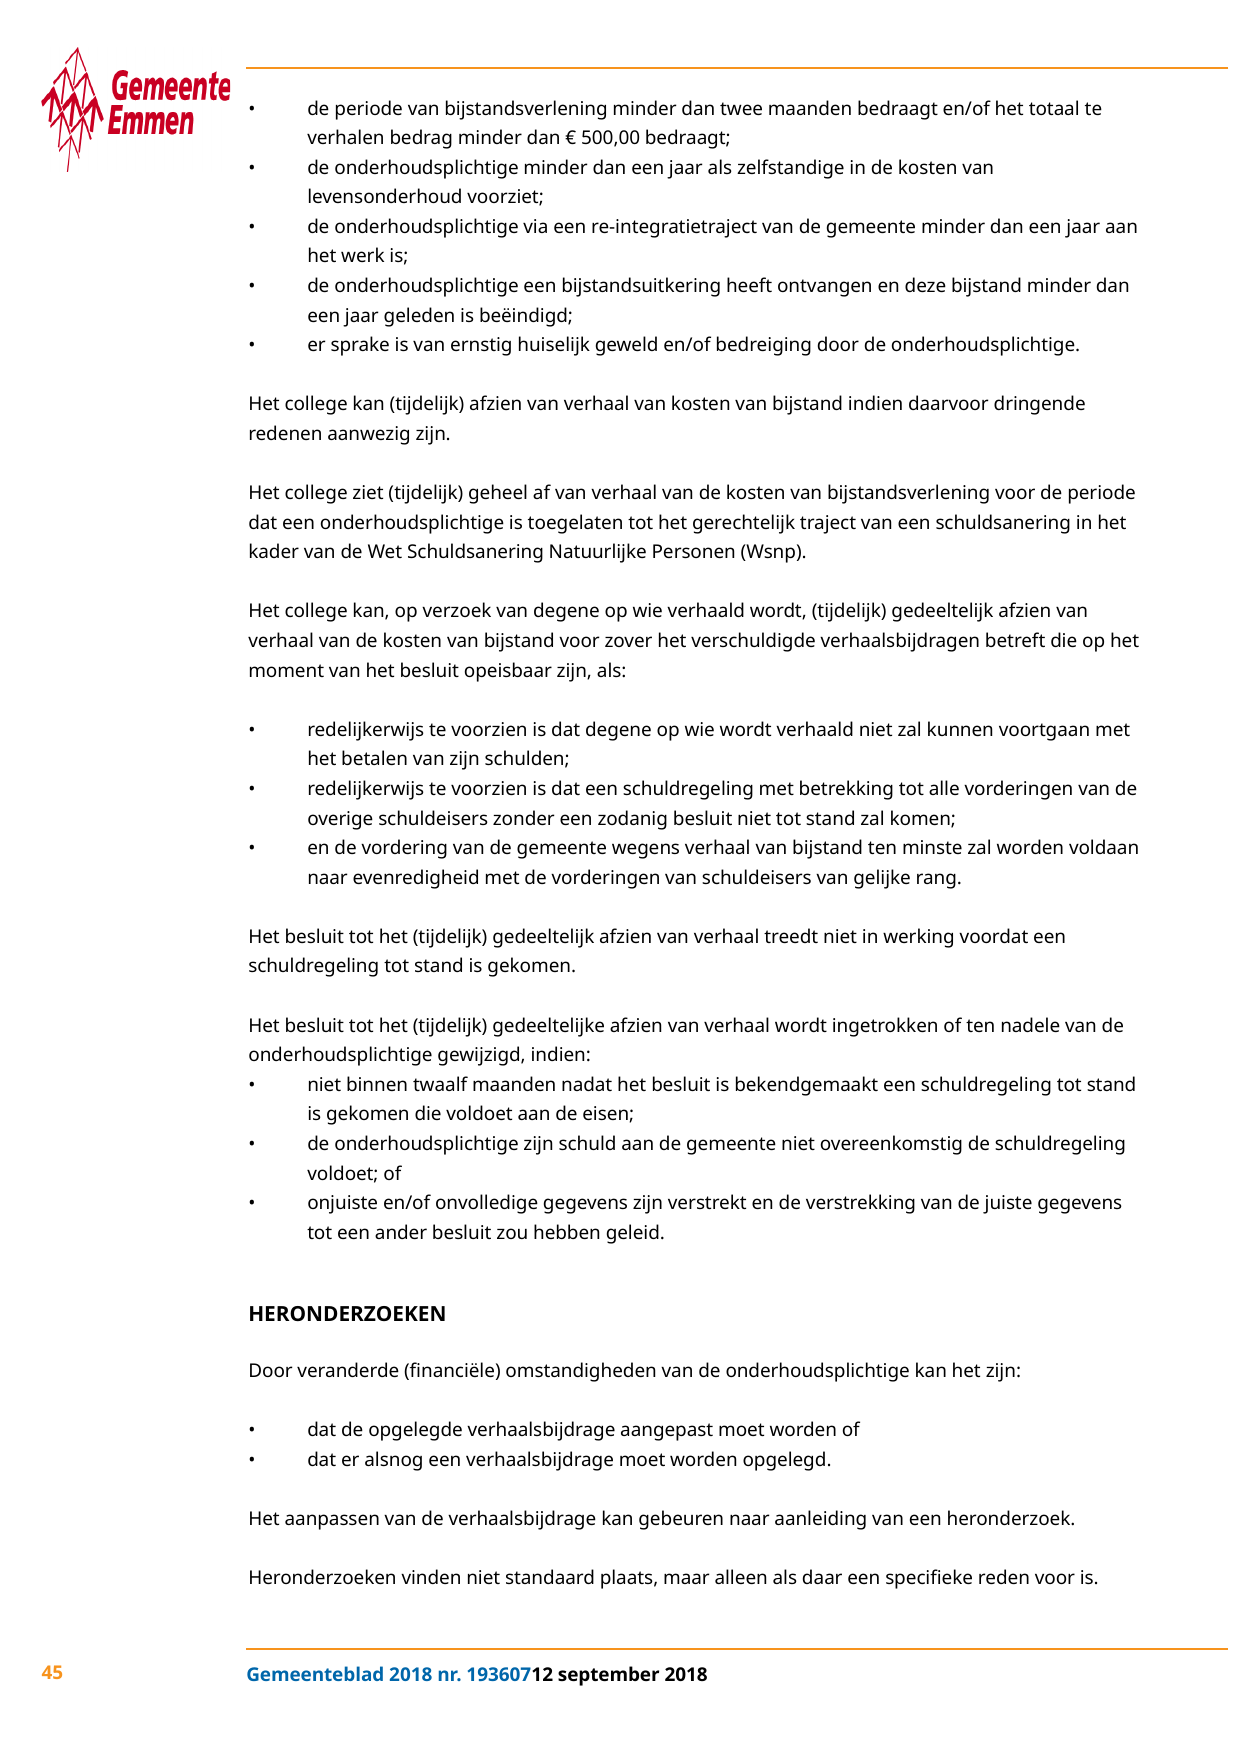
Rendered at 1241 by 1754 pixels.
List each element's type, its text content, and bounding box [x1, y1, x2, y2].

text Het aanpassen van de verhaalsbijdrage kan gebeuren naar aanleiding van een heronderzoek. [248, 1505, 1152, 1531]
text Heronderzoeken vinden niet standaard plaats, maar alleen als daar een specifieke reden voor is. [248, 1564, 1152, 1590]
text Het college kan, op verzoek van degene op wie verhaald wordt, (tijdelijk) gedeeltelijk afzien van verhaal van de kosten van bijstand voor zover het verschuldigde verhaalsbijdragen betreft die op het moment van het besluit opeisbaar zijn, als: [248, 598, 1152, 683]
list en de vordering van de gemeente wegens verhaal van bijstand ten minste zal worden voldaan naar evenredigheid met de vorderingen van schuldeisers van gelijke rang. [248, 834, 1152, 890]
text Door veranderde (financiële) omstandigheden van de onderhoudsplichtige kan het zijn: [248, 1357, 1152, 1383]
text Het besluit tot het (tijdelijk) gedeeltelijke afzien van verhaal wordt ingetrokken of ten nadele van de onderhoudsplichtige gewijzigd, indien: [248, 1012, 1152, 1067]
list onjuiste en/of onvolledige gegevens zijn verstrekt en de verstrekking van de juiste gegevens tot een ander besluit zou hebben geleid. [248, 1189, 1152, 1245]
text Het college kan (tijdelijk) afzien van verhaal van kosten van bijstand indien daarvoor dringende redenen aanwezig zijn. [248, 391, 1152, 446]
list redelijkerwijs te voorzien is dat degene op wie wordt verhaald niet zal kunnen voortgaan met het betalen van zijn schulden; [248, 716, 1152, 771]
list redelijkerwijs te voorzien is dat een schuldregeling met betrekking tot alle vorderingen van de overige schuldeisers zonder een zodanig besluit niet tot stand zal komen; [248, 775, 1152, 831]
list de periode van bijstandsverlening minder dan twee maanden bedraagt en/of het totaal te verhalen bedrag minder dan € 500,00 bedraagt; [248, 95, 1152, 150]
list er sprake is van ernstig huiselijk geweld en/of bedreiging door de onderhoudsplichtige. [248, 331, 1152, 357]
text Het college ziet (tijdelijk) geheel af van verhaal van de kosten van bijstandsverlening voor de periode dat een onderhoudsplichtige is toegelaten tot het gerechtelijk traject van een schuldsanering in het kader van de Wet Schuldsanering Natuurlijke Personen (Wsnp). [248, 479, 1152, 564]
picture [41, 47, 231, 172]
list niet binnen twaalf maanden nadat het besluit is bekendgemaakt een schuldregeling tot stand is gekomen die voldoet aan de eisen; [248, 1071, 1152, 1126]
list dat er alsnog een verhaalsbijdrage moet worden opgelegd. [248, 1446, 1152, 1471]
list de onderhoudsplichtige een bijstandsuitkering heeft ontvangen en deze bijstand minder dan een jaar geleden is beëindigd; [248, 272, 1152, 328]
list de onderhoudsplichtige via een re-integratietraject van de gemeente minder dan een jaar aan het werk is; [248, 213, 1152, 268]
list de onderhoudsplichtige zijn schuld aan de gemeente niet overeenkomstig de schuldregeling voldoet; of [248, 1130, 1152, 1186]
list dat de opgelegde verhaalsbijdrage aangepast moet worden of [248, 1416, 1152, 1442]
list de onderhoudsplichtige minder dan een jaar als zelfstandige in de kosten van levensonderhoud voorziet; [248, 154, 1152, 209]
text Het besluit tot het (tijdelijk) gedeeltelijk afzien van verhaal treedt niet in werking voordat een schuldregeling tot stand is gekomen. [248, 923, 1152, 978]
text HERONDERZOEKEN [248, 1299, 1152, 1327]
